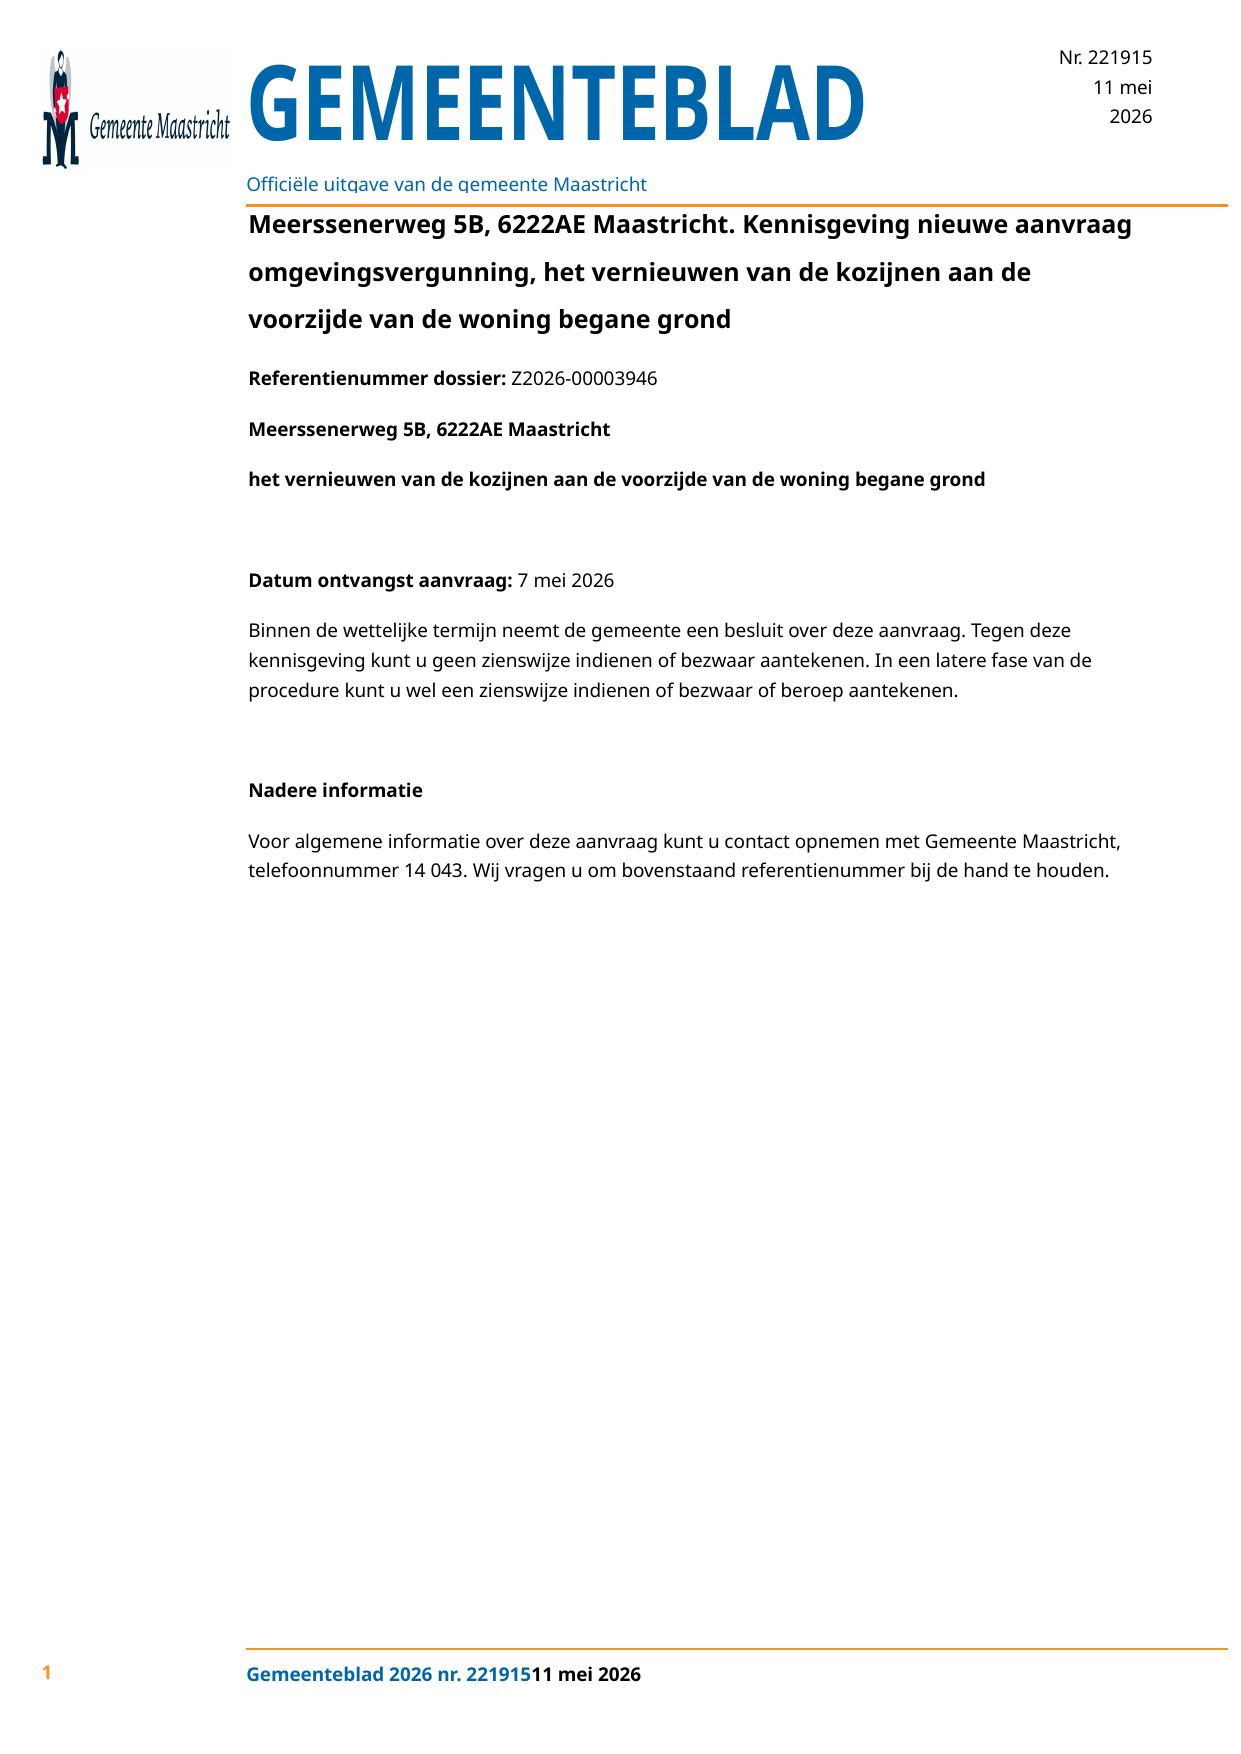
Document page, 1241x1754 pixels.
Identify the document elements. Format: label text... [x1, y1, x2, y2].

text Nadere informatie [248, 778, 1152, 803]
text Meerssenerweg 5B, 6222AE Maastricht [248, 416, 1152, 442]
text Binnen de wettelijke termijn neemt de gemeente een besluit over deze aanvraag. Tegen deze kennisgeving kunt u geen zienswijze indienen of bezwaar aantekenen. In een latere fase van de procedure kunt u wel een zienswijze indienen of bezwaar of beroep aantekenen. [248, 618, 1152, 702]
text Datum ontvangst aanvraag: 7 mei 2026 [248, 567, 1152, 593]
text Voor algemene informatie over deze aanvraag kunt u contact opnemen met Gemeente Maastricht, telefoonnummer 14 043. Wij vragen u om bovenstaand referentienummer bij de hand te houden. [248, 828, 1152, 883]
text Meerssenerweg 5B, 6222AE Maastricht. Kennisgeving nieuwe aanvraag omgevingsvergunning, het vernieuwen van de kozijnen aan de voorzijde van de woning begane grond [248, 207, 1152, 336]
text het vernieuwen van de kozijnen aan de voorzijde van de woning begane grond [248, 466, 1152, 492]
picture [41, 47, 231, 172]
text Referentienummer dossier: Z2026-00003946 [248, 366, 1152, 391]
